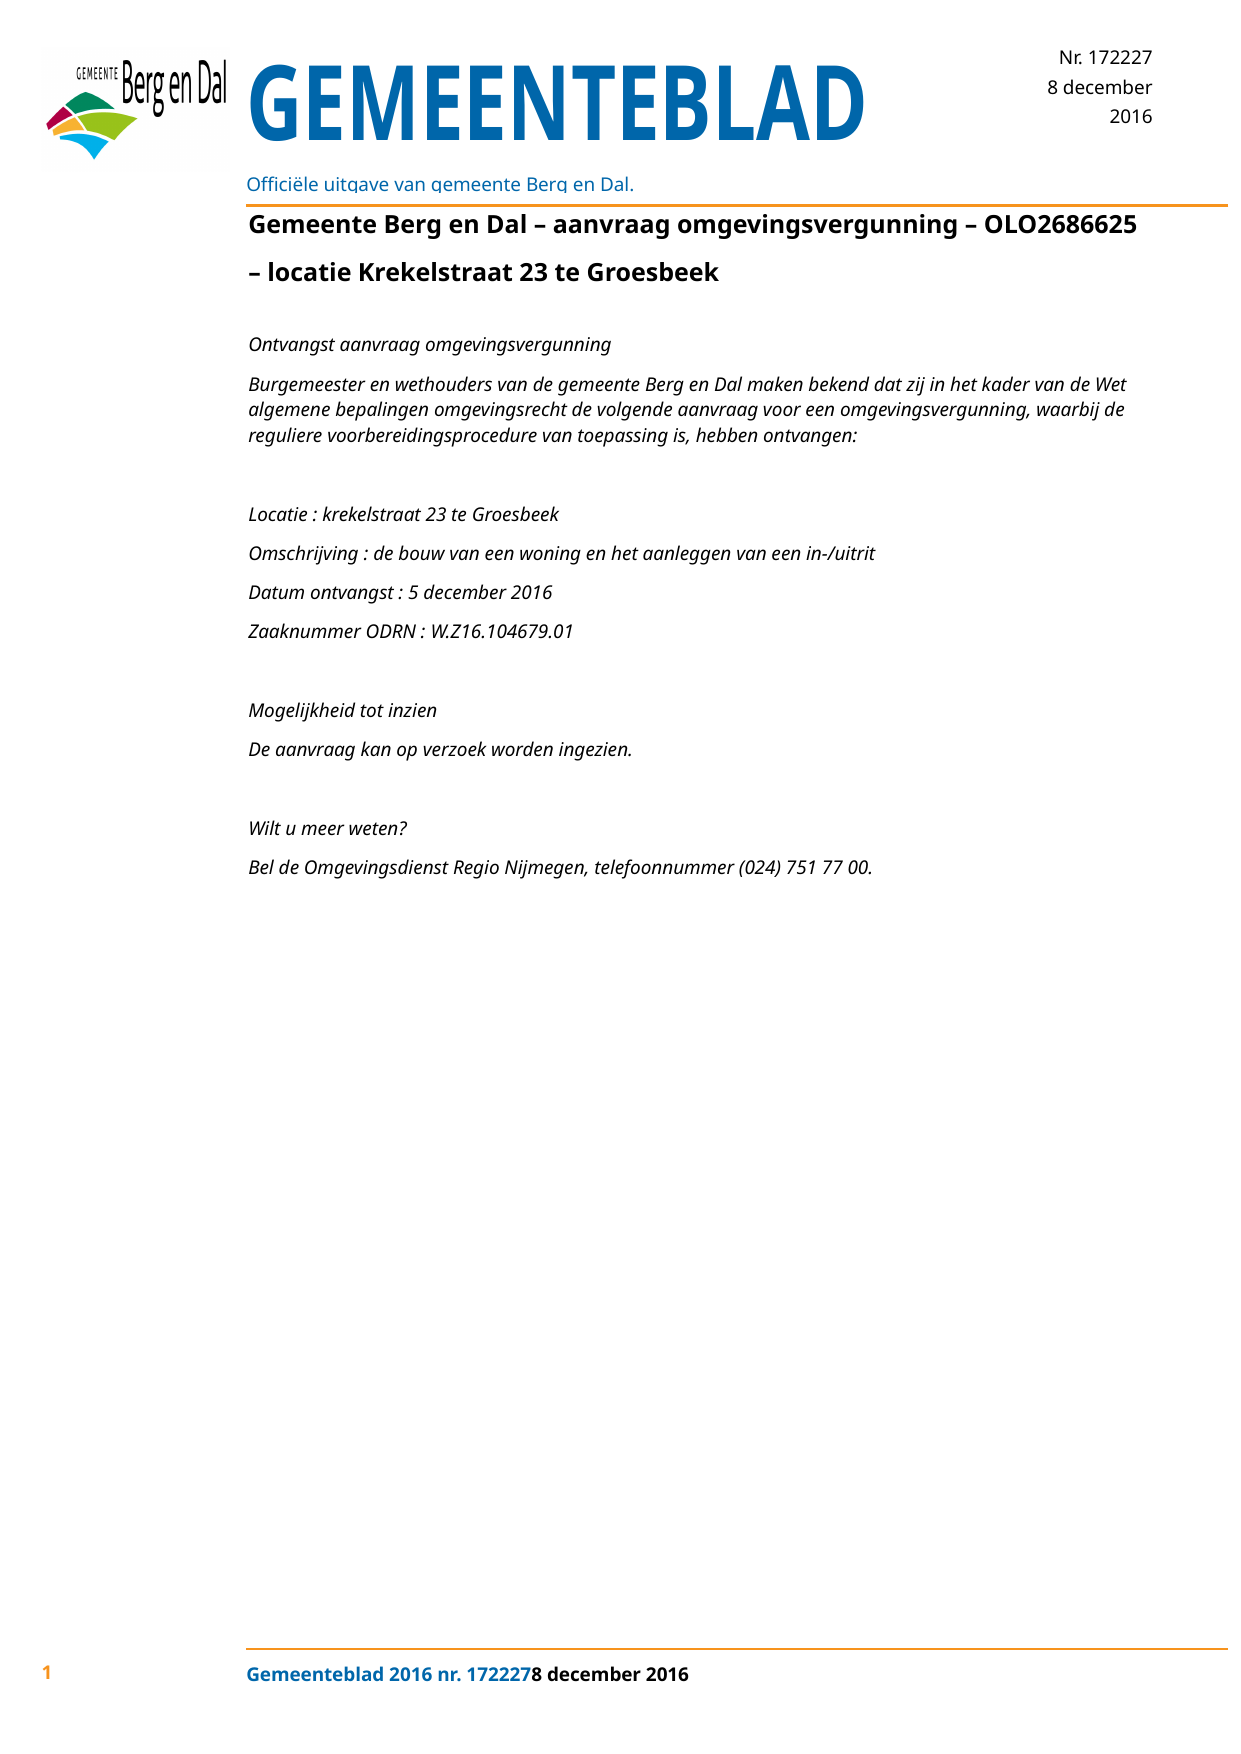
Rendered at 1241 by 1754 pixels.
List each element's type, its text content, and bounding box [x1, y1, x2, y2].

picture [41, 47, 231, 172]
text Zaaknummer ODRN : W.Z16.104679.01 [248, 618, 1152, 644]
text Mogelijkheid tot inzien [248, 697, 1152, 723]
text Ontvangst aanvraag omgevingsvergunning [248, 331, 1152, 357]
text Gemeente Berg en Dal – aanvraag omgevingsvergunning – OLO2686625 – locatie Krekelstraat 23 te Groesbeek [248, 207, 1152, 288]
text Locatie : krekelstraat 23 te Groesbeek [248, 501, 1152, 526]
text Bel de Omgevingsdienst Regio Nijmegen, telefoonnummer (024) 751 77 00. [248, 854, 1152, 880]
text Wilt u meer weten? [248, 815, 1152, 841]
text Burgemeester en wethouders van de gemeente Berg en Dal maken bekend dat zij in het kader van de Wet algemene bepalingen omgevingsrecht de volgende aanvraag voor een omgevingsvergunning, waarbij de reguliere voorbereidingsprocedure van toepassing is, hebben ontvangen: [248, 371, 1152, 448]
text Omschrijving : de bouw van een woning en het aanleggen van een in-/uitrit [248, 540, 1152, 566]
text Datum ontvangst : 5 december 2016 [248, 579, 1152, 605]
text De aanvraag kan op verzoek worden ingezien. [248, 736, 1152, 762]
